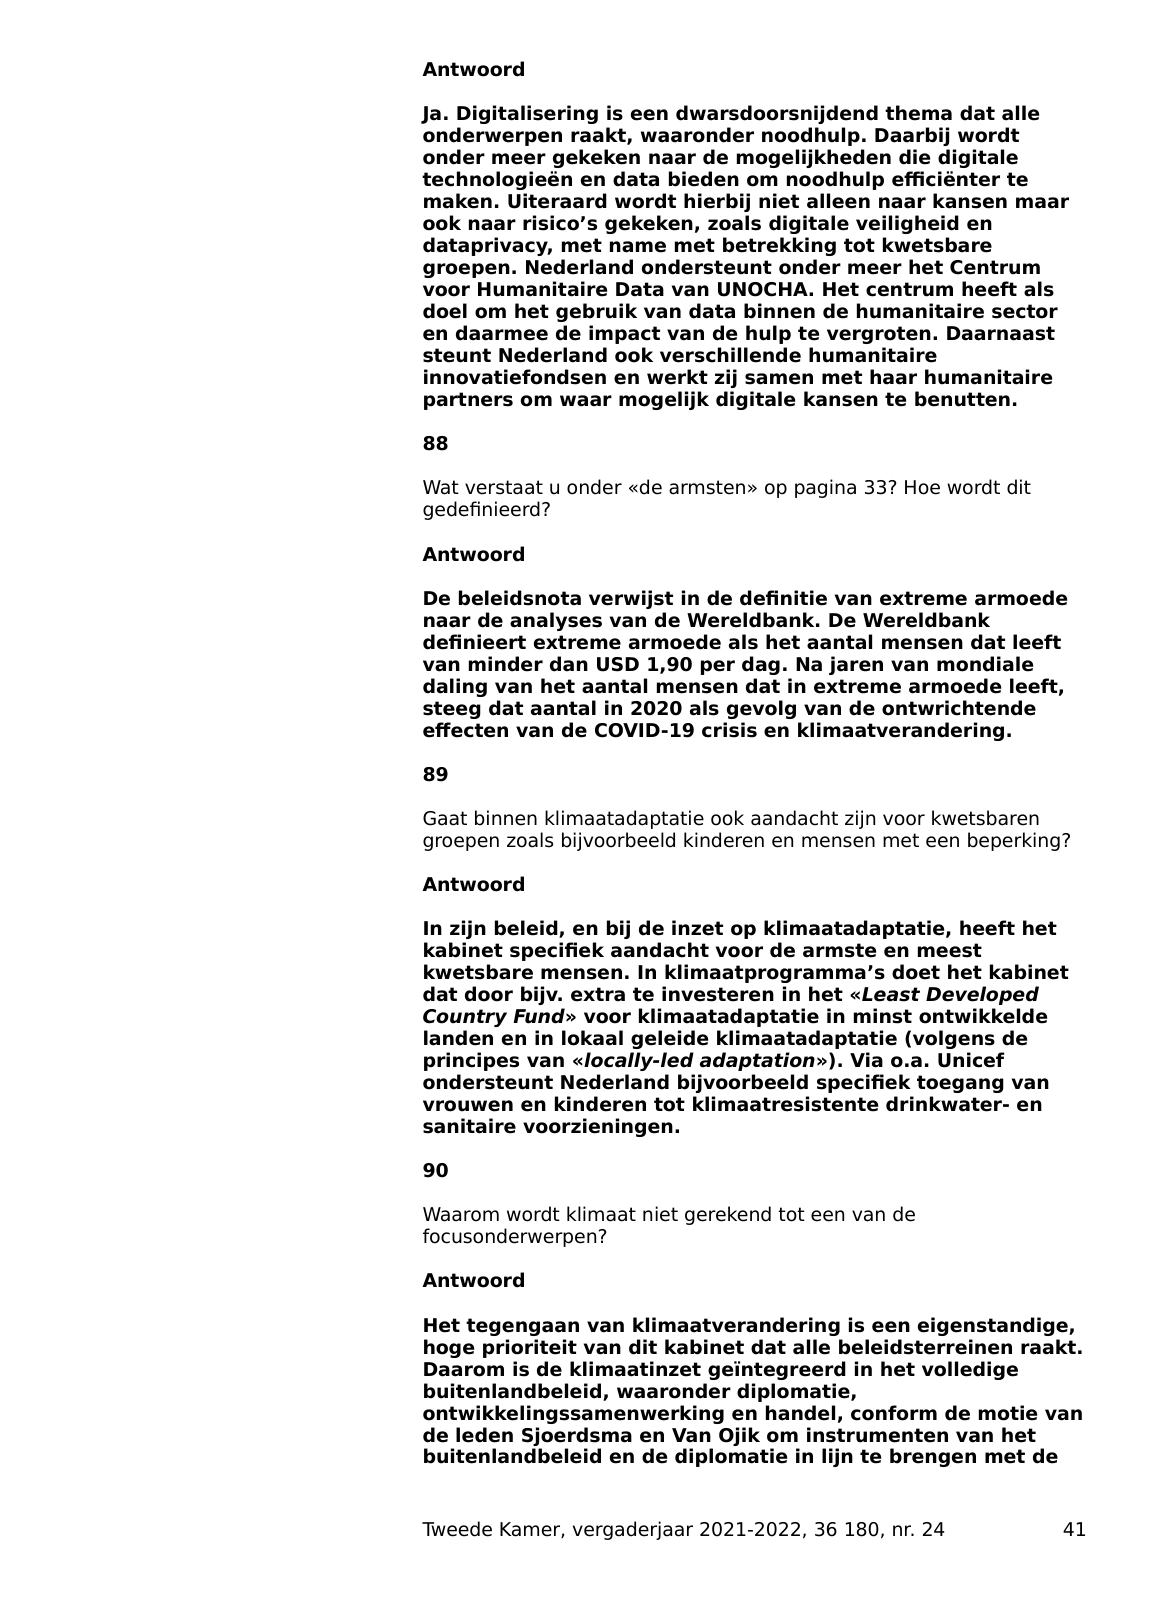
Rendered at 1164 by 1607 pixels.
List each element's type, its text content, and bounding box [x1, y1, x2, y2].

text Gaat binnen klimaatadaptatie ook aandacht zijn voor kwetsbaren groepen zoals bijvoorbeeld kinderen en mensen met een beperking? [422, 808, 1087, 852]
text Waarom wordt klimaat niet gerekend tot een van de focusonderwerpen? [422, 1204, 1087, 1248]
text Wat verstaat u onder «de armsten» op pagina 33? Hoe wordt dit gedefinieerd? [422, 477, 1087, 521]
subtitle Antwoord [422, 1270, 1087, 1292]
subtitle 90 [422, 1160, 1087, 1182]
subtitle 89 [422, 764, 1087, 786]
subtitle Antwoord [422, 543, 1087, 565]
subtitle Antwoord [422, 874, 1087, 896]
text Het tegengaan van klimaatverandering is een eigenstandige, hoge prioriteit van dit kabinet dat alle beleidsterreinen raakt. Daarom is de klimaatinzet geïntegreerd in het volledige buitenlandbeleid, waaronder diplomatie, ontwikkelingssamenwerking en handel, conform de motie van de leden Sjoerdsma en Van Ojik om instrumenten van het buitenlandbeleid en de diplomatie in lijn te brengen met de [422, 1314, 1087, 1468]
text De beleidsnota verwijst in de definitie van extreme armoede naar de analyses van de Wereldbank. De Wereldbank definieert extreme armoede als het aantal mensen dat leeft van minder dan USD 1,90 per dag. Na jaren van mondiale daling van het aantal mensen dat in extreme armoede leeft, steeg dat aantal in 2020 als gevolg van de ontwrichtende effecten van de COVID-19 crisis en klimaatverandering. [422, 588, 1087, 741]
text Ja. Digitalisering is een dwarsdoorsnijdend thema dat alle onderwerpen raakt, waaronder noodhulp. Daarbij wordt onder meer gekeken naar de mogelijkheden die digitale technologieën en data bieden om noodhulp efficiënter te maken. Uiteraard wordt hierbij niet alleen naar kansen maar ook naar risico’s gekeken, zoals digitale veiligheid en dataprivacy, met name met betrekking tot kwetsbare groepen. Nederland ondersteunt onder meer het Centrum voor Humanitaire Data van UNOCHA. Het centrum heeft als doel om het gebruik van data binnen de humanitaire sector en daarmee de impact van de hulp te vergroten. Daarnaast steunt Nederland ook verschillende humanitaire innovatiefondsen en werkt zij samen met haar humanitaire partners om waar mogelijk digitale kansen te benutten. [422, 103, 1087, 411]
text In zijn beleid, en bij de inzet op klimaatadaptatie, heeft het kabinet specifiek aandacht voor de armste en meest kwetsbare mensen. In klimaatprogramma’s doet het kabinet dat door bijv. extra te investeren in het «Least Developed Country Fund» voor klimaatadaptatie in minst ontwikkelde landen en in lokaal geleide klimaatadaptatie (volgens de principes van «locally-led adaptation»). Via o.a. Unicef ondersteunt Nederland bijvoorbeeld specifiek toegang van vrouwen en kinderen tot klimaatresistente drinkwater- en sanitaire voorzieningen. [422, 918, 1087, 1138]
subtitle Antwoord [422, 59, 1087, 81]
subtitle 88 [422, 433, 1087, 455]
